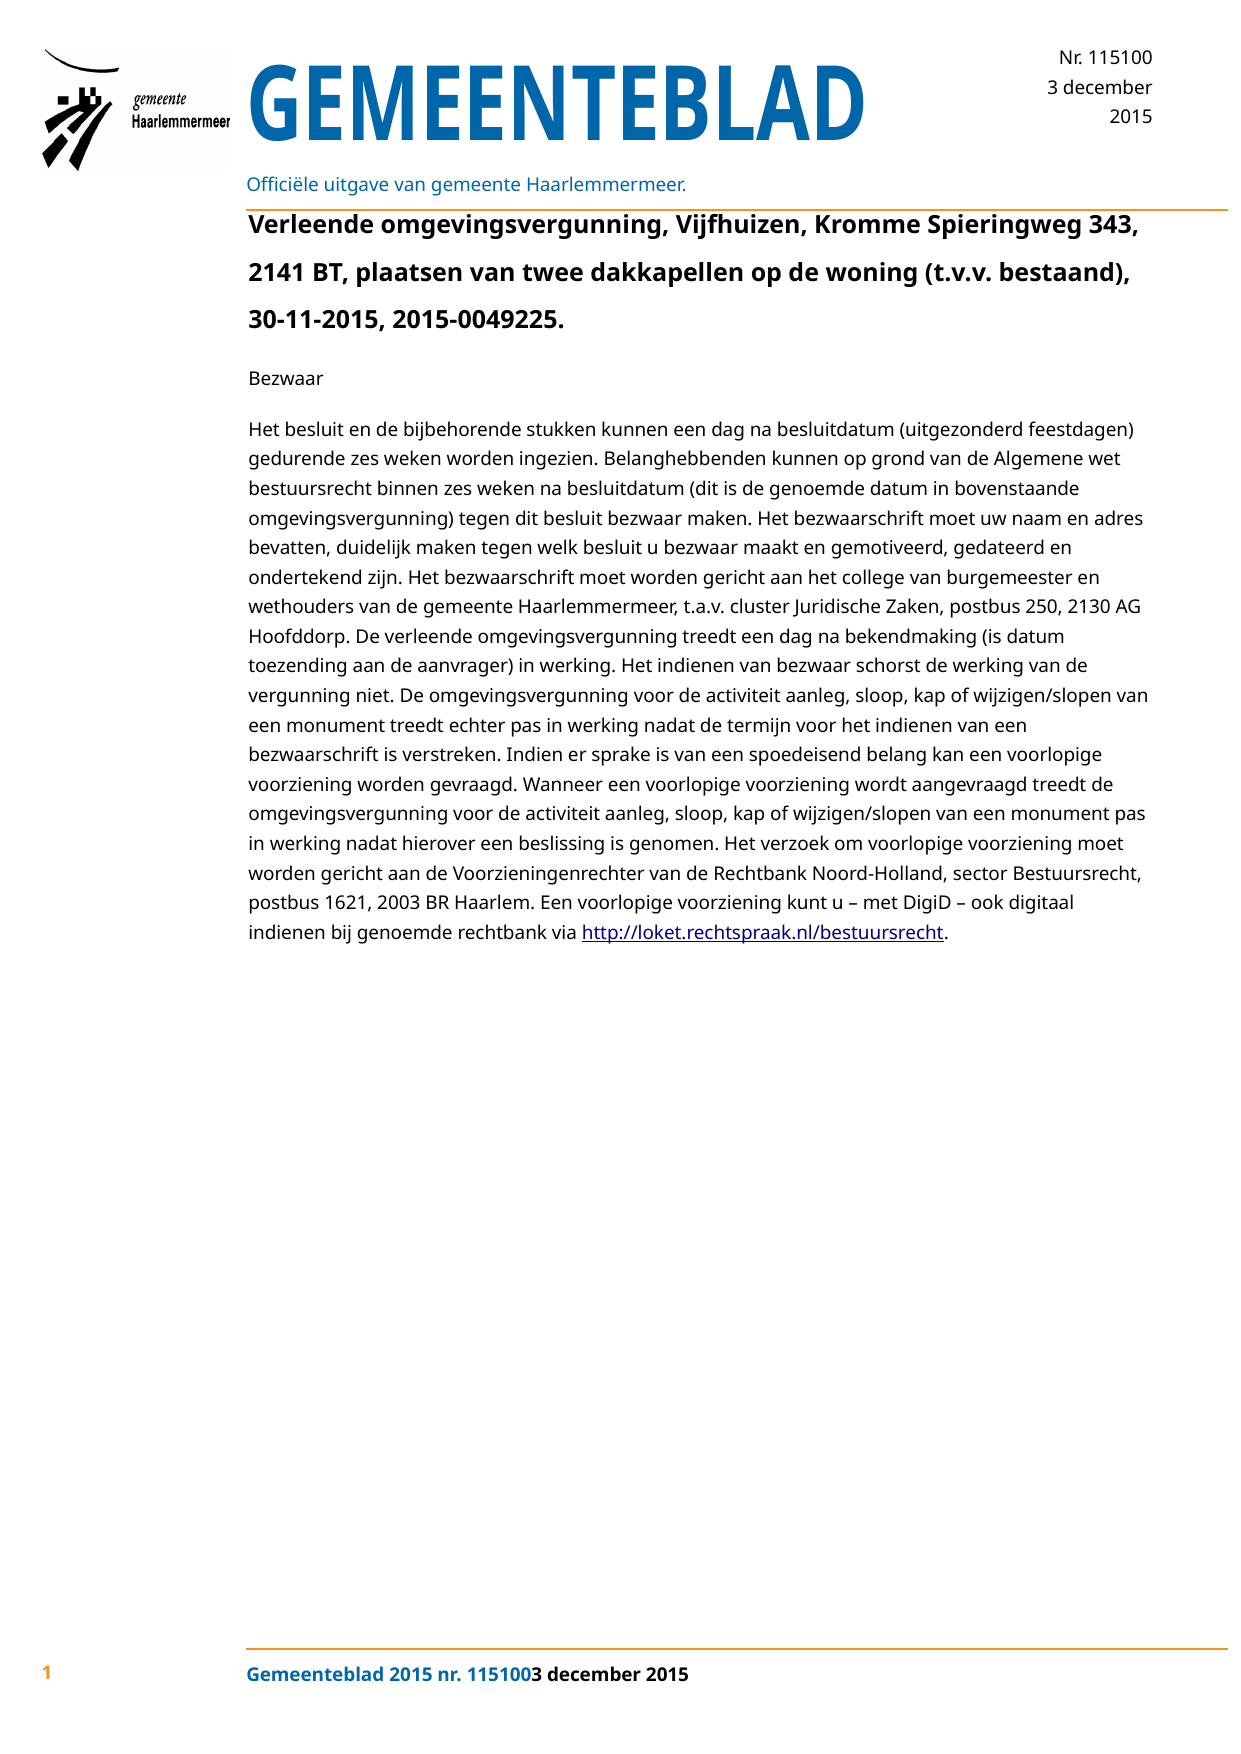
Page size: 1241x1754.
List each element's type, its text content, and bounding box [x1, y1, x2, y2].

picture [41, 47, 231, 172]
text Het besluit en de bijbehorende stukken kunnen een dag na besluitdatum (uitgezonderd feestdagen) gedurende zes weken worden ingezien. Belanghebbenden kunnen op grond van de Algemene wet bestuursrecht binnen zes weken na besluitdatum (dit is de genoemde datum in bovenstaande omgevingsvergunning) tegen dit besluit bezwaar maken. Het bezwaarschrift moet uw naam en adres bevatten, duidelijk maken tegen welk besluit u bezwaar maakt en gemotiveerd, gedateerd en ondertekend zijn. Het bezwaarschrift moet worden gericht aan het college van burgemeester en wethouders van de gemeente Haarlemmermeer, t.a.v. cluster Juridische Zaken, postbus 250, 2130 AG Hoofddorp. De verleende omgevingsvergunning treedt een dag na bekendmaking (is datum toezending aan de aanvrager) in werking. Het indienen van bezwaar schorst de werking van de vergunning niet. De omgevingsvergunning voor de activiteit aanleg, sloop, kap of wijzigen/slopen van een monument treedt echter pas in werking nadat de termijn voor het indienen van een bezwaarschrift is verstreken. Indien er sprake is van een spoedeisend belang kan een voorlopige voorziening worden gevraagd. Wanneer een voorlopige voorziening wordt aangevraagd treedt de omgevingsvergunning voor de activiteit aanleg, sloop, kap of wijzigen/slopen van een monument pas in werking nadat hierover een beslissing is genomen. Het verzoek om voorlopige voorziening moet worden gericht aan de Voorzieningenrechter van de Rechtbank Noord-Holland, sector Bestuursrecht, postbus 1621, 2003 BR Haarlem. Een voorlopige voorziening kunt u – met DigiD – ook digitaal indienen bij genoemde rechtbank via http://loket.rechtspraak.nl/bestuursrecht. [248, 416, 1152, 944]
text Bezwaar [248, 366, 1152, 391]
text Verleende omgevingsvergunning, Vijfhuizen, Kromme Spieringweg 343, 2141 BT, plaatsen van twee dakkapellen op de woning (t.v.v. bestaand), 30-11-2015, 2015-0049225. [248, 211, 1152, 336]
